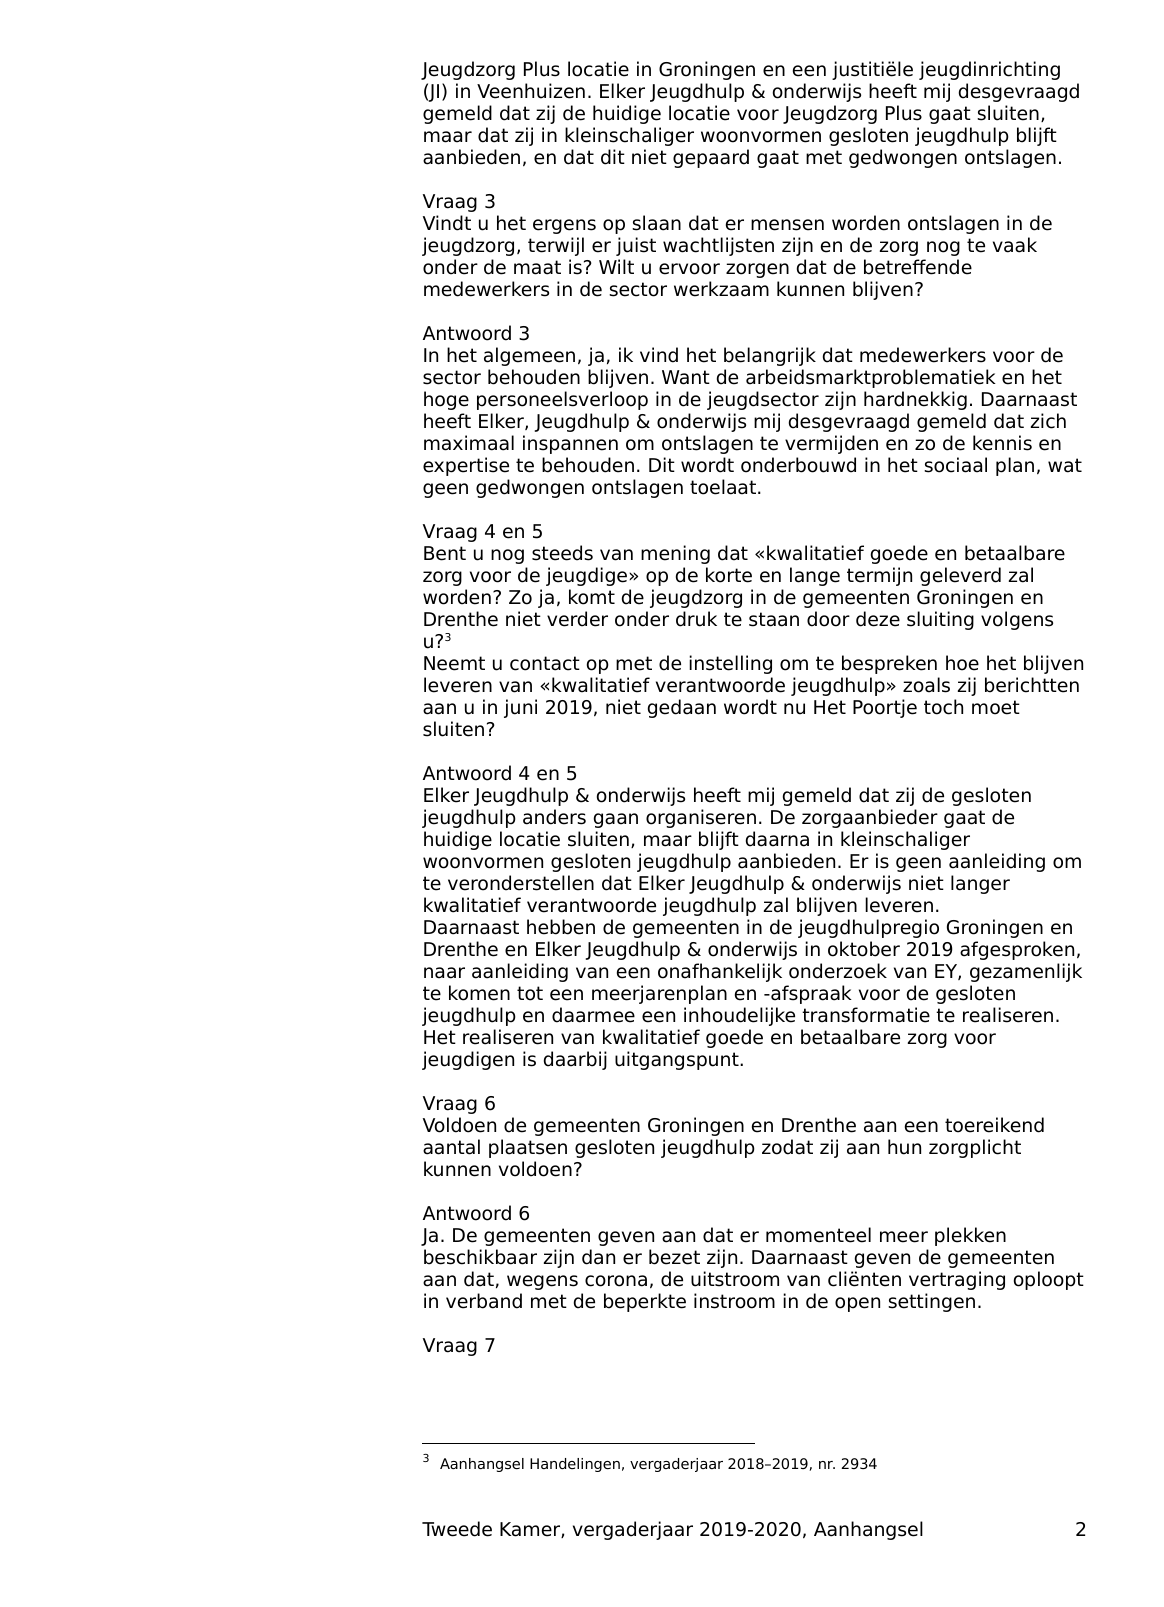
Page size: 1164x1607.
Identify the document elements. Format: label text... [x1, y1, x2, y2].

text Antwoord 4 en 5 [422, 763, 1087, 785]
text Antwoord 6 [422, 1203, 1087, 1225]
text Voldoen de gemeenten Groningen en Drenthe aan een toereikend aantal plaatsen gesloten jeugdhulp zodat zij aan hun zorgplicht kunnen voldoen? [422, 1115, 1087, 1181]
text Vraag 3 [422, 191, 1087, 213]
text Ja. De gemeenten geven aan dat er momenteel meer plekken beschikbaar zijn dan er bezet zijn. Daarnaast geven de gemeenten aan dat, wegens corona, de uitstroom van cliënten vertraging oploopt in verband met de beperkte instroom in de open settingen. [422, 1225, 1087, 1313]
text Vraag 4 en 5 [422, 521, 1087, 543]
text Vraag 6 [422, 1093, 1087, 1115]
text Vraag 7 [422, 1335, 1087, 1357]
text In het algemeen, ja, ik vind het belangrijk dat medewerkers voor de sector behouden blijven. Want de arbeidsmarktproblematiek en het hoge personeelsverloop in de jeugdsector zijn hardnekkig. Daarnaast heeft Elker, Jeugdhulp & onderwijs mij desgevraagd gemeld dat zich maximaal inspannen om ontslagen te vermijden en zo de kennis en expertise te behouden. Dit wordt onderbouwd in het sociaal plan, wat geen gedwongen ontslagen toelaat. [422, 345, 1087, 499]
text Aanhangsel Handelingen, vergaderjaar 2018–2019, nr. 2934 [422, 1452, 1087, 1474]
text Bent u nog steeds van mening dat «kwalitatief goede en betaalbare zorg voor de jeugdige» op de korte en lange termijn geleverd zal worden? Zo ja, komt de jeugdzorg in de gemeenten Groningen en Drenthe niet verder onder druk te staan door deze sluiting volgens u? [422, 543, 1087, 653]
text Antwoord 3 [422, 323, 1087, 345]
text Elker Jeugdhulp & onderwijs heeft mij gemeld dat zij de gesloten jeugdhulp anders gaan organiseren. De zorgaanbieder gaat de huidige locatie sluiten, maar blijft daarna in kleinschaliger woonvormen gesloten jeugdhulp aanbieden. Er is geen aanleiding om te veronderstellen dat Elker Jeugdhulp & onderwijs niet langer kwalitatief verantwoorde jeugdhulp zal blijven leveren. [422, 785, 1087, 917]
text Daarnaast hebben de gemeenten in de jeugdhulpregio Groningen en Drenthe en Elker Jeugdhulp & onderwijs in oktober 2019 afgesproken, naar aanleiding van een onafhankelijk onderzoek van EY, gezamenlijk te komen tot een meerjarenplan en -afspraak voor de gesloten jeugdhulp en daarmee een inhoudelijke transformatie te realiseren. Het realiseren van kwalitatief goede en betaalbare zorg voor jeugdigen is daarbij uitgangspunt. [422, 917, 1087, 1071]
text Vindt u het ergens op slaan dat er mensen worden ontslagen in de jeugdzorg, terwijl er juist wachtlijsten zijn en de zorg nog te vaak onder de maat is? Wilt u ervoor zorgen dat de betreffende medewerkers in de sector werkzaam kunnen blijven? [422, 213, 1087, 301]
text Neemt u contact op met de instelling om te bespreken hoe het blijven leveren van «kwalitatief verantwoorde jeugdhulp» zoals zij berichtten aan u in juni 2019, niet gedaan wordt nu Het Poortje toch moet sluiten? [422, 653, 1087, 741]
text Jeugdzorg Plus locatie in Groningen en een justitiële jeugdinrichting (JI) in Veenhuizen. Elker Jeugdhulp & onderwijs heeft mij desgevraagd gemeld dat zij de huidige locatie voor Jeugdzorg Plus gaat sluiten, maar dat zij in kleinschaliger woonvormen gesloten jeugdhulp blijft aanbieden, en dat dit niet gepaard gaat met gedwongen ontslagen. [422, 59, 1087, 169]
